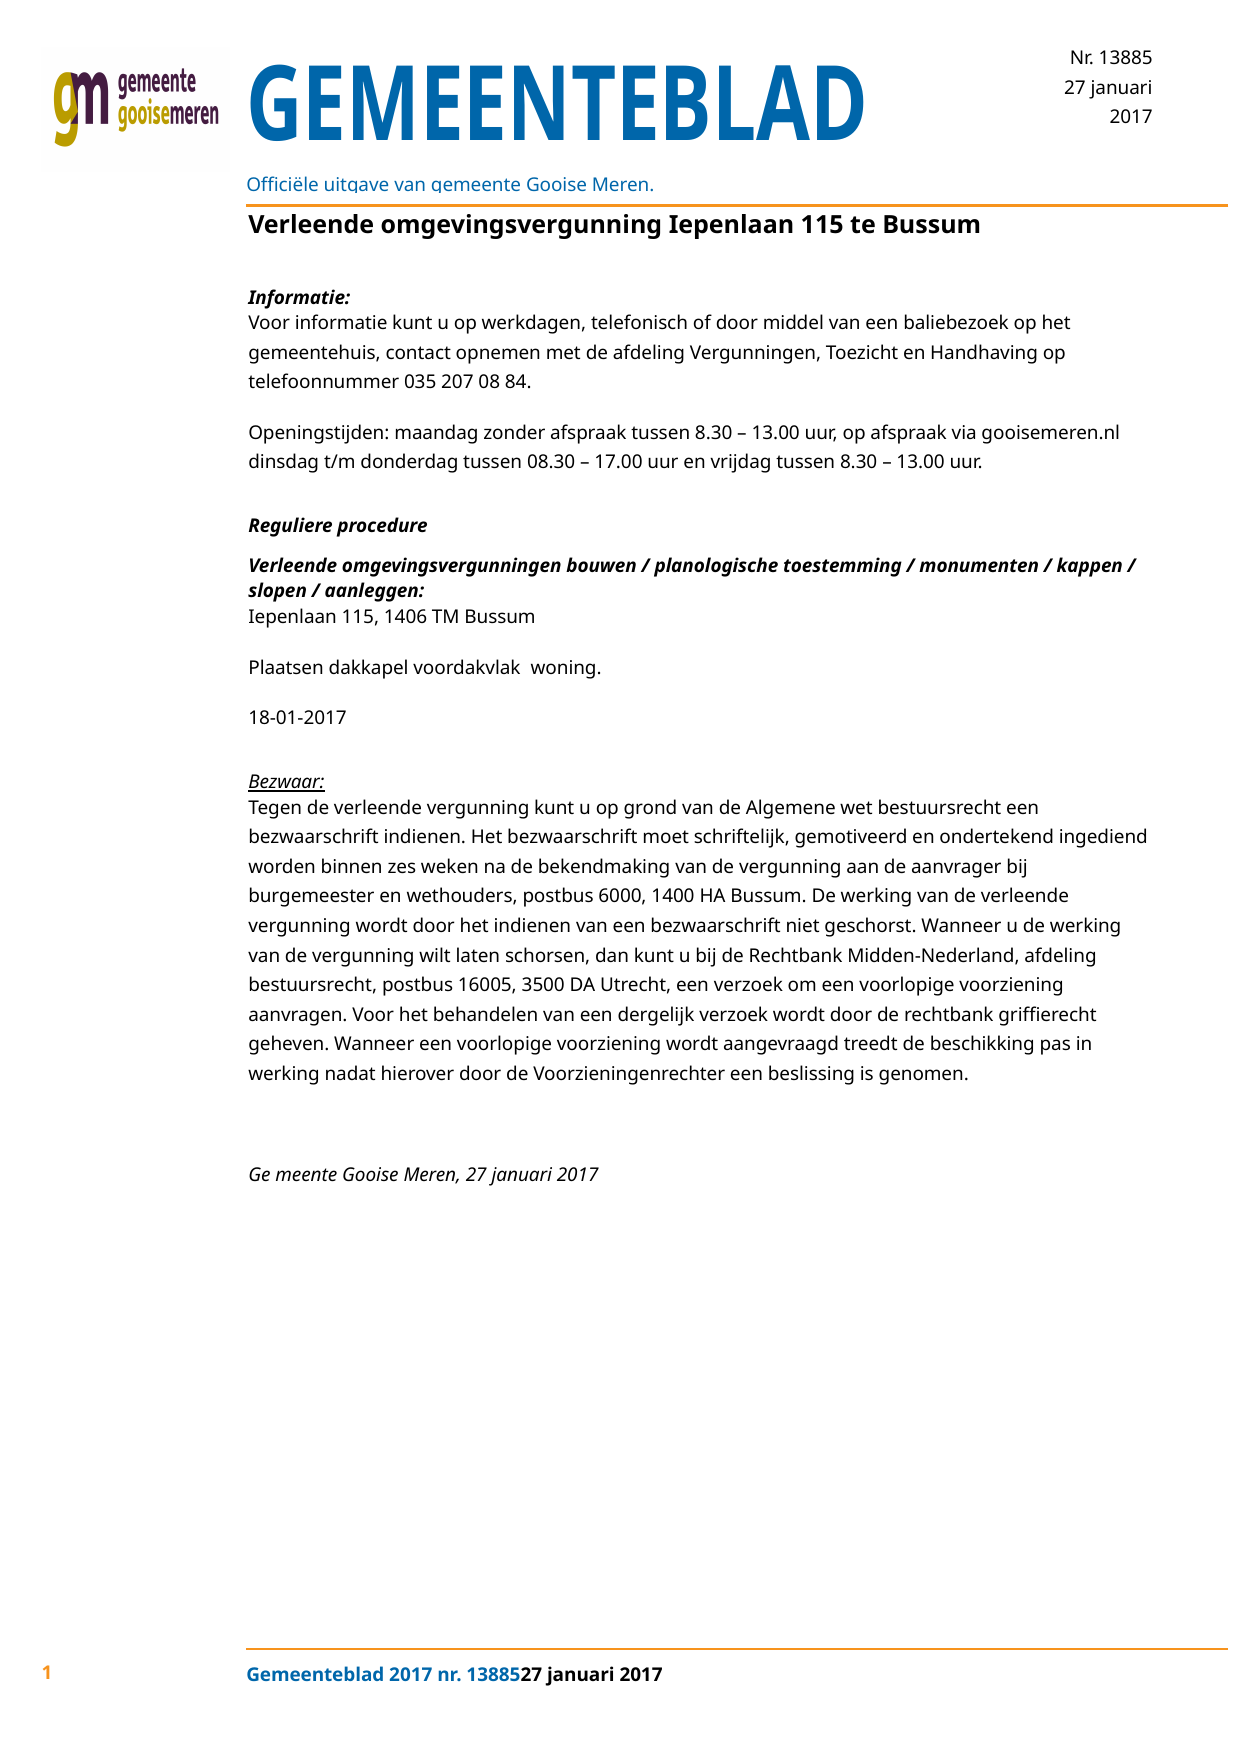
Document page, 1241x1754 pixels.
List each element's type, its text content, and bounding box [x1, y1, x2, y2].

text Voor informatie kunt u op werkdagen, telefonisch of door middel van een baliebezoek op het gemeentehuis, contact opnemen met de afdeling Vergunningen, Toezicht en Handhaving op telefoonnummer 035 207 08 84. [248, 309, 1152, 394]
text 18-01-2017 [248, 704, 1152, 730]
text Verleende omgevingsvergunningen bouwen / planologische toestemming / monumenten / kappen / slopen / aanleggen: [248, 552, 1152, 603]
text Bezwaar: [248, 768, 1152, 794]
text Reguliere procedure [248, 513, 1152, 538]
text Openingstijden: maandag zonder afspraak tussen 8.30 – 13.00 uur, op afspraak via gooisemeren.nl dinsdag t/m donderdag tussen 08.30 – 17.00 uur en vrijdag tussen 8.30 – 13.00 uur. [248, 419, 1152, 474]
text Verleende omgevingsvergunning Iepenlaan 115 te Bussum [248, 207, 1152, 241]
text Plaatsen dakkapel voordakvlak woning. [248, 654, 1152, 679]
text Ge meente Gooise Meren, 27 januari 2017 [248, 1161, 1152, 1187]
picture [41, 47, 231, 172]
text Tegen de verleende vergunning kunt u op grond van de Algemene wet bestuursrecht een bezwaarschrift indienen. Het bezwaarschrift moet schriftelijk, gemotiveerd en ondertekend ingediend worden binnen zes weken na de bekendmaking van de vergunning aan de aanvrager bij burgemeester en wethouders, postbus 6000, 1400 HA Bussum. De werking van de verleende vergunning wordt door het indienen van een bezwaarschrift niet geschorst. Wanneer u de werking van de vergunning wilt laten schorsen, dan kunt u bij de Rechtbank Midden-Nederland, afdeling bestuursrecht, postbus 16005, 3500 DA Utrecht, een verzoek om een voorlopige voorziening aanvragen. Voor het behandelen van een dergelijk verzoek wordt door de rechtbank griffierecht geheven. Wanneer een voorlopige voorziening wordt aangevraagd treedt de beschikking pas in werking nadat hierover door de Voorzieningenrechter een beslissing is genomen. [248, 794, 1152, 1086]
text Informatie: [248, 284, 1152, 309]
text Iepenlaan 115, 1406 TM Bussum [248, 603, 1152, 629]
